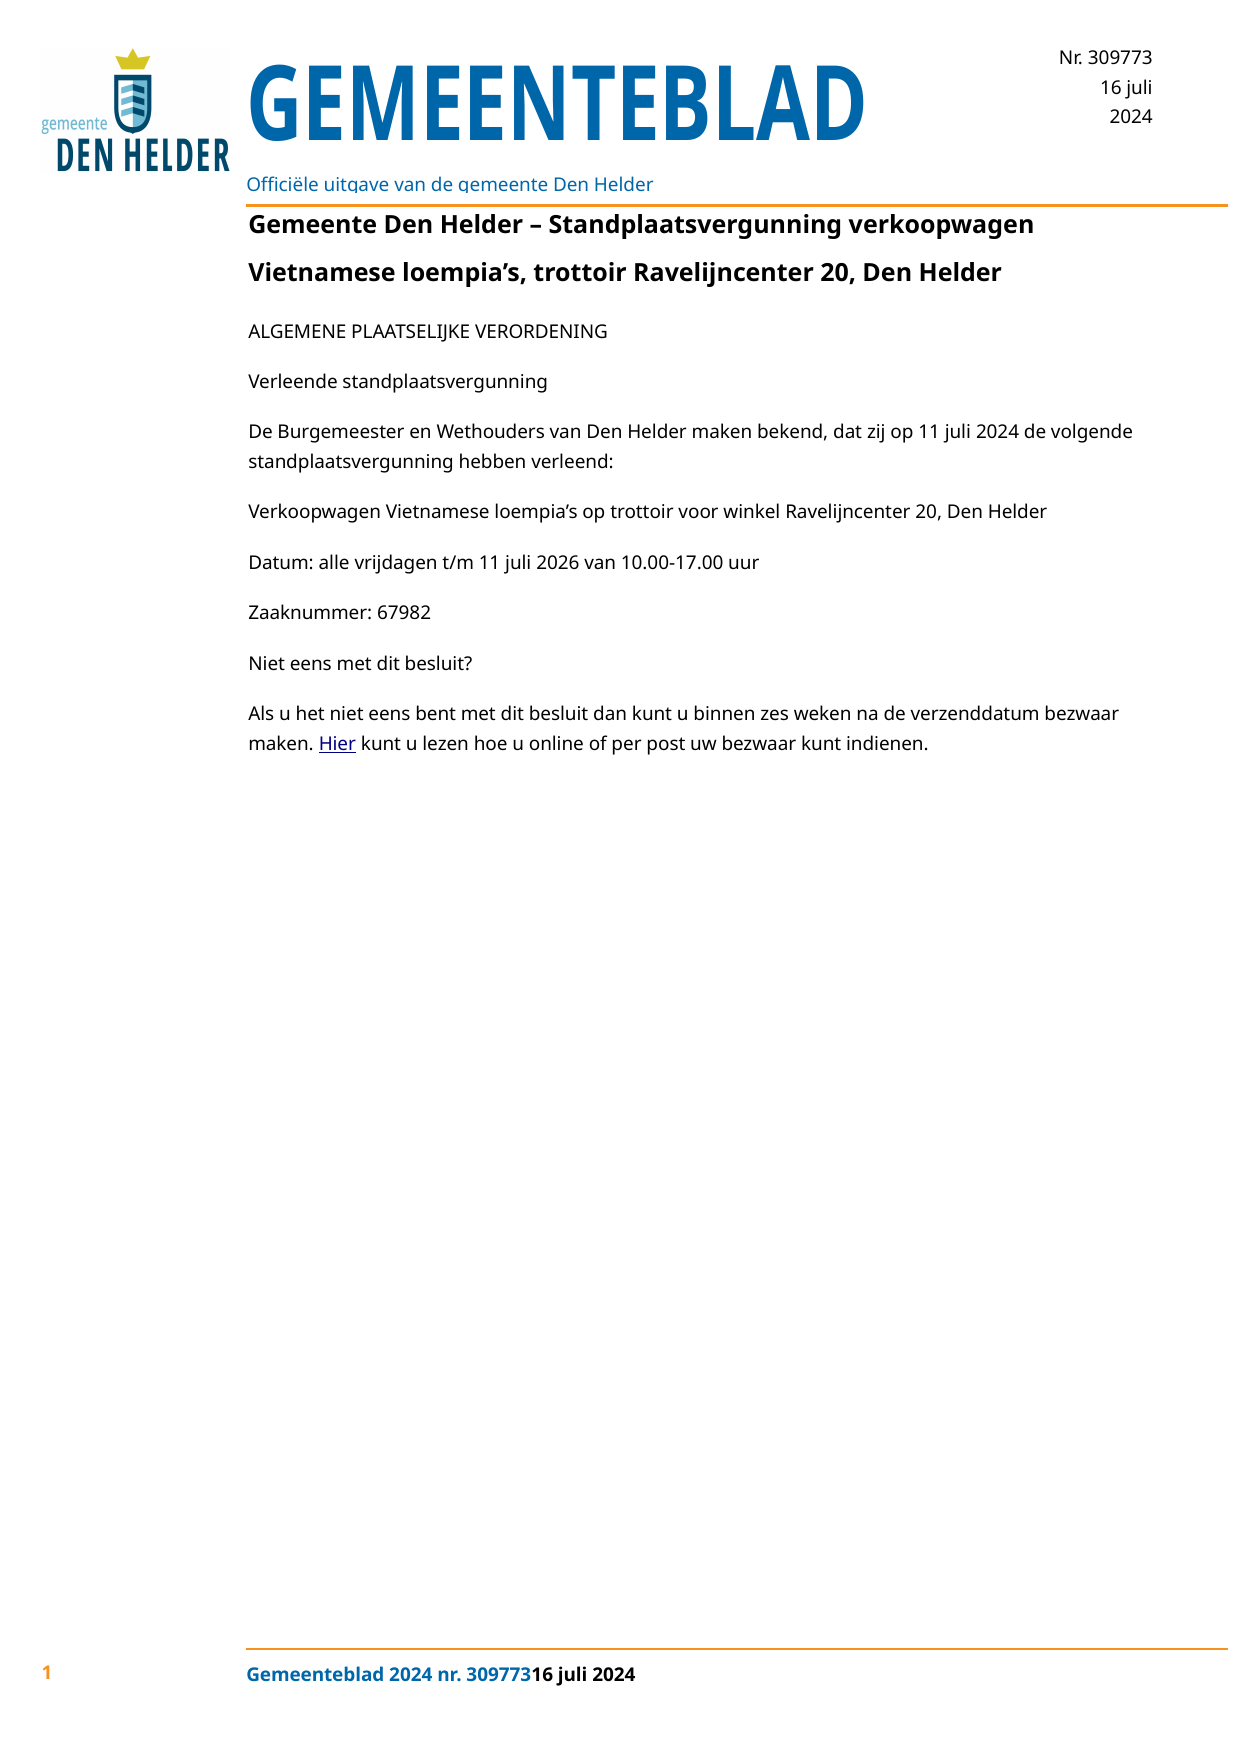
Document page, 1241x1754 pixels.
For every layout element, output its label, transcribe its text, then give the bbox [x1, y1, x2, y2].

picture [220, 160, 224, 172]
picture [182, 144, 187, 165]
picture [100, 154, 106, 172]
text ALGEMENE PLAATSELIJKE VERORDENING [248, 318, 1152, 344]
text Verkoopwagen Vietnamese loempia’s op trottoir voor winkel Ravelijncenter 20, Den Helder [248, 499, 1152, 524]
text Datum: alle vrijdagen t/m 11 juli 2026 van 10.00-17.00 uur [248, 549, 1152, 575]
text Gemeente Den Helder – Standplaatsvergunning verkoopwagen Vietnamese loempia’s, trottoir Ravelijncenter 20, Den Helder [248, 207, 1152, 288]
picture [63, 144, 68, 165]
text Niet eens met dit besluit? [248, 650, 1152, 676]
text De Burgemeester en Wethouders van Den Helder maken bekend, dat zij op 11 juli 2024 de volgende standplaatsvergunning hebben verleend: [248, 419, 1152, 474]
picture [130, 157, 135, 172]
text Als u het niet eens bent met dit besluit dan kunt u binnen zes weken na de verzenddatum bezwaar maken. Hier kunt u lezen hoe u online of per post uw bezwaar kunt indienen. [248, 700, 1152, 756]
text Zaaknummer: 67982 [248, 599, 1152, 625]
text Verleende standplaatsvergunning [248, 368, 1152, 394]
picture [41, 47, 231, 172]
